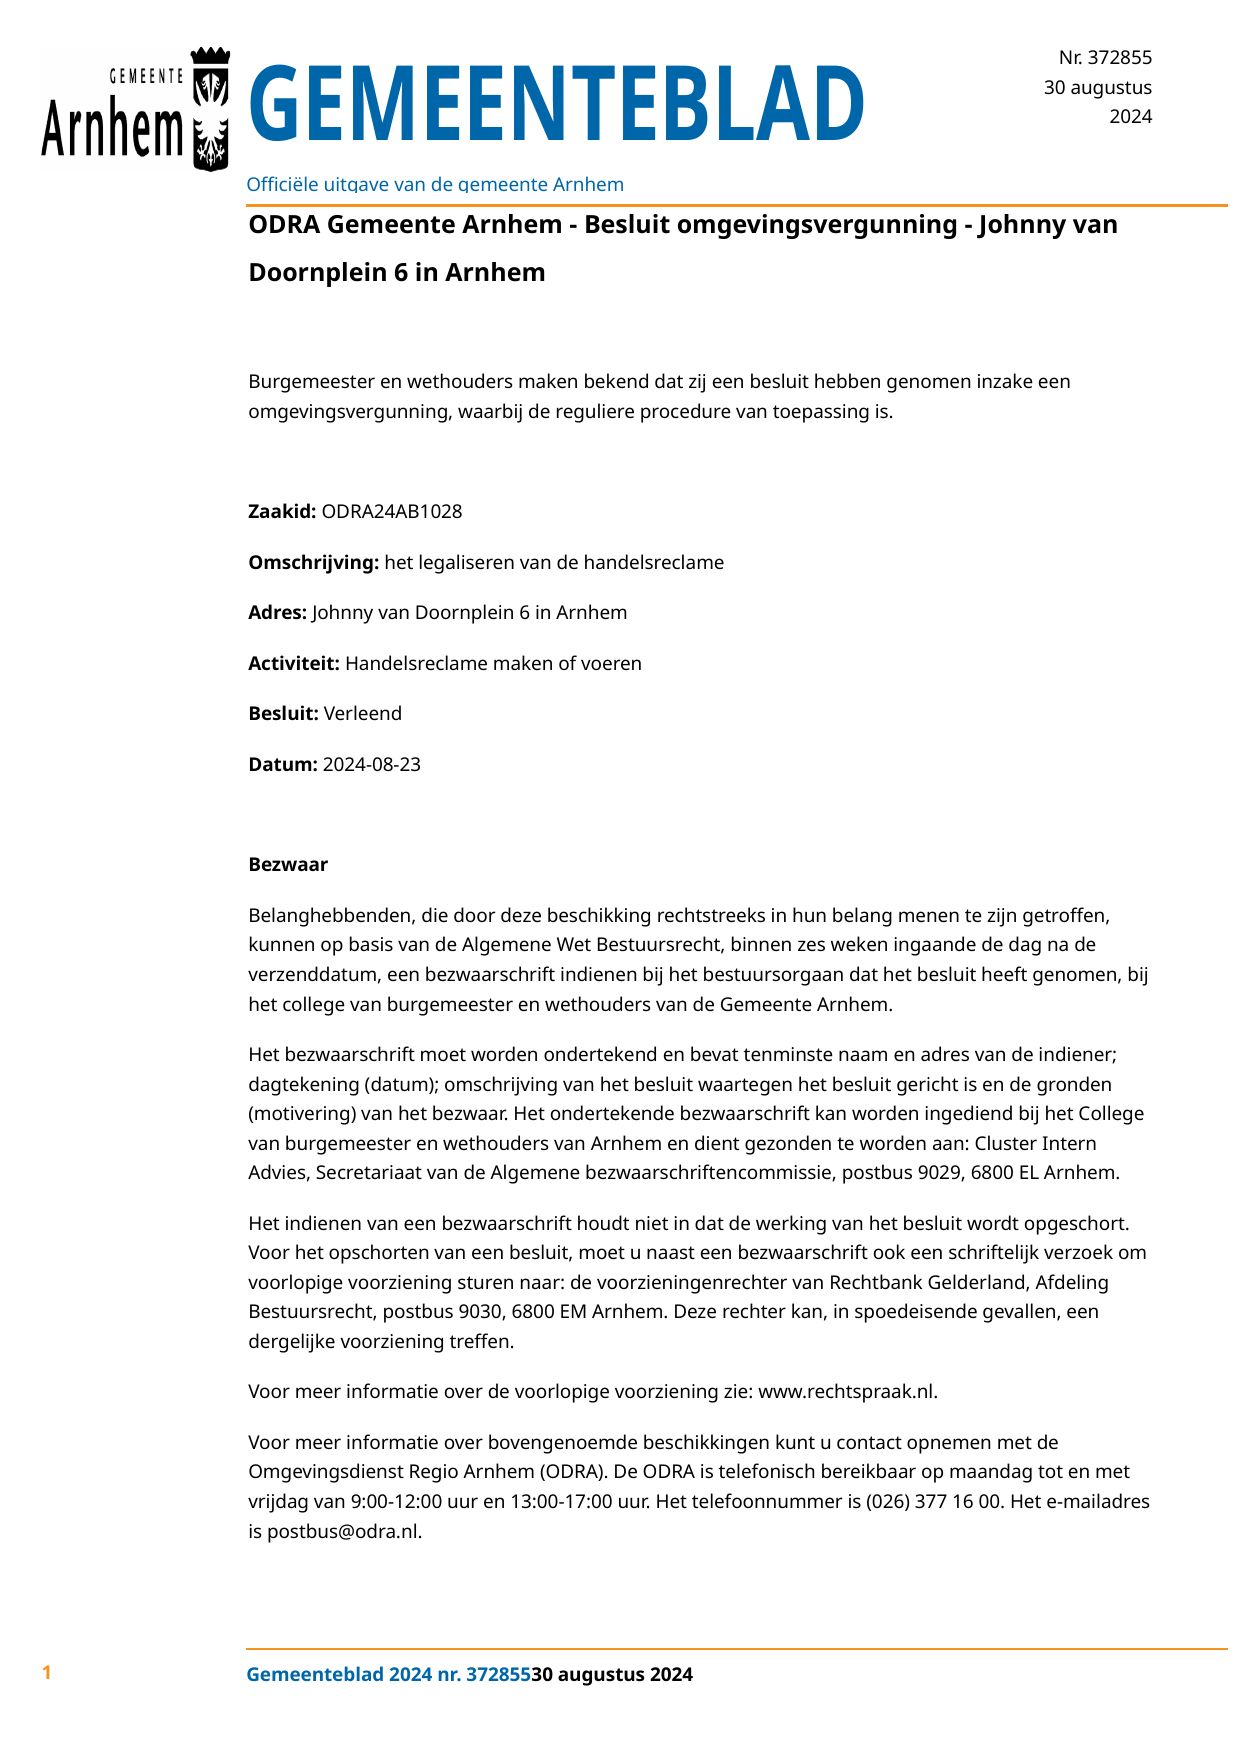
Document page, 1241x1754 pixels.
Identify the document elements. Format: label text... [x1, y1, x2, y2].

text Het bezwaarschrift moet worden ondertekend en bevat tenminste naam en adres van de indiener; dagtekening (datum); omschrijving van het besluit waartegen het besluit gericht is en de gronden (motivering) van het bezwaar. Het ondertekende bezwaarschrift kan worden ingediend bij het College van burgemeester en wethouders van Arnhem en dient gezonden te worden aan: Cluster Intern Advies, Secretariaat van de Algemene bezwaarschriftencommissie, postbus 9029, 6800 EL Arnhem. [248, 1041, 1152, 1185]
text ODRA Gemeente Arnhem - Besluit omgevingsvergunning - Johnny van Doornplein 6 in Arnhem [248, 207, 1152, 288]
text Adres: Johnny van Doornplein 6 in Arnhem [248, 599, 1152, 625]
text Voor meer informatie over bovengenoemde beschikkingen kunt u contact opnemen met de Omgevingsdienst Regio Arnhem (ODRA). De ODRA is telefonisch bereikbaar op maandag tot en met vrijdag van 9:00-12:00 uur en 13:00-17:00 uur. Het telefoonnummer is (026) 377 16 00. Het e-mailadres is postbus@odra.nl. [248, 1429, 1152, 1544]
text Omschrijving: het legaliseren van de handelsreclame [248, 549, 1152, 575]
text Burgemeester en wethouders maken bekend dat zij een besluit hebben genomen inzake een omgevingsvergunning, waarbij de reguliere procedure van toepassing is. [248, 368, 1152, 424]
text Bezwaar [248, 852, 1152, 877]
text Datum: 2024-08-23 [248, 751, 1152, 777]
text Belanghebbenden, die door deze beschikking rechtstreeks in hun belang menen te zijn getroffen, kunnen op basis van de Algemene Wet Bestuursrecht, binnen zes weken ingaande de dag na de verzenddatum, een bezwaarschrift indienen bij het bestuursorgaan dat het besluit heeft genomen, bij het college van burgemeester en wethouders van de Gemeente Arnhem. [248, 902, 1152, 1017]
text Zaakid: ODRA24AB1028 [248, 499, 1152, 524]
picture [41, 47, 231, 172]
text Besluit: Verleend [248, 700, 1152, 726]
text Activiteit: Handelsreclame maken of voeren [248, 650, 1152, 676]
text Voor meer informatie over de voorlopige voorziening zie: www.rechtspraak.nl. [248, 1379, 1152, 1404]
text Het indienen van een bezwaarschrift houdt niet in dat de werking van het besluit wordt opgeschort. Voor het opschorten van een besluit, moet u naast een bezwaarschrift ook een schriftelijk verzoek om voorlopige voorziening sturen naar: de voorzieningenrechter van Rechtbank Gelderland, Afdeling Bestuursrecht, postbus 9030, 6800 EM Arnhem. Deze rechter kan, in spoedeisende gevallen, een dergelijke voorziening treffen. [248, 1210, 1152, 1354]
